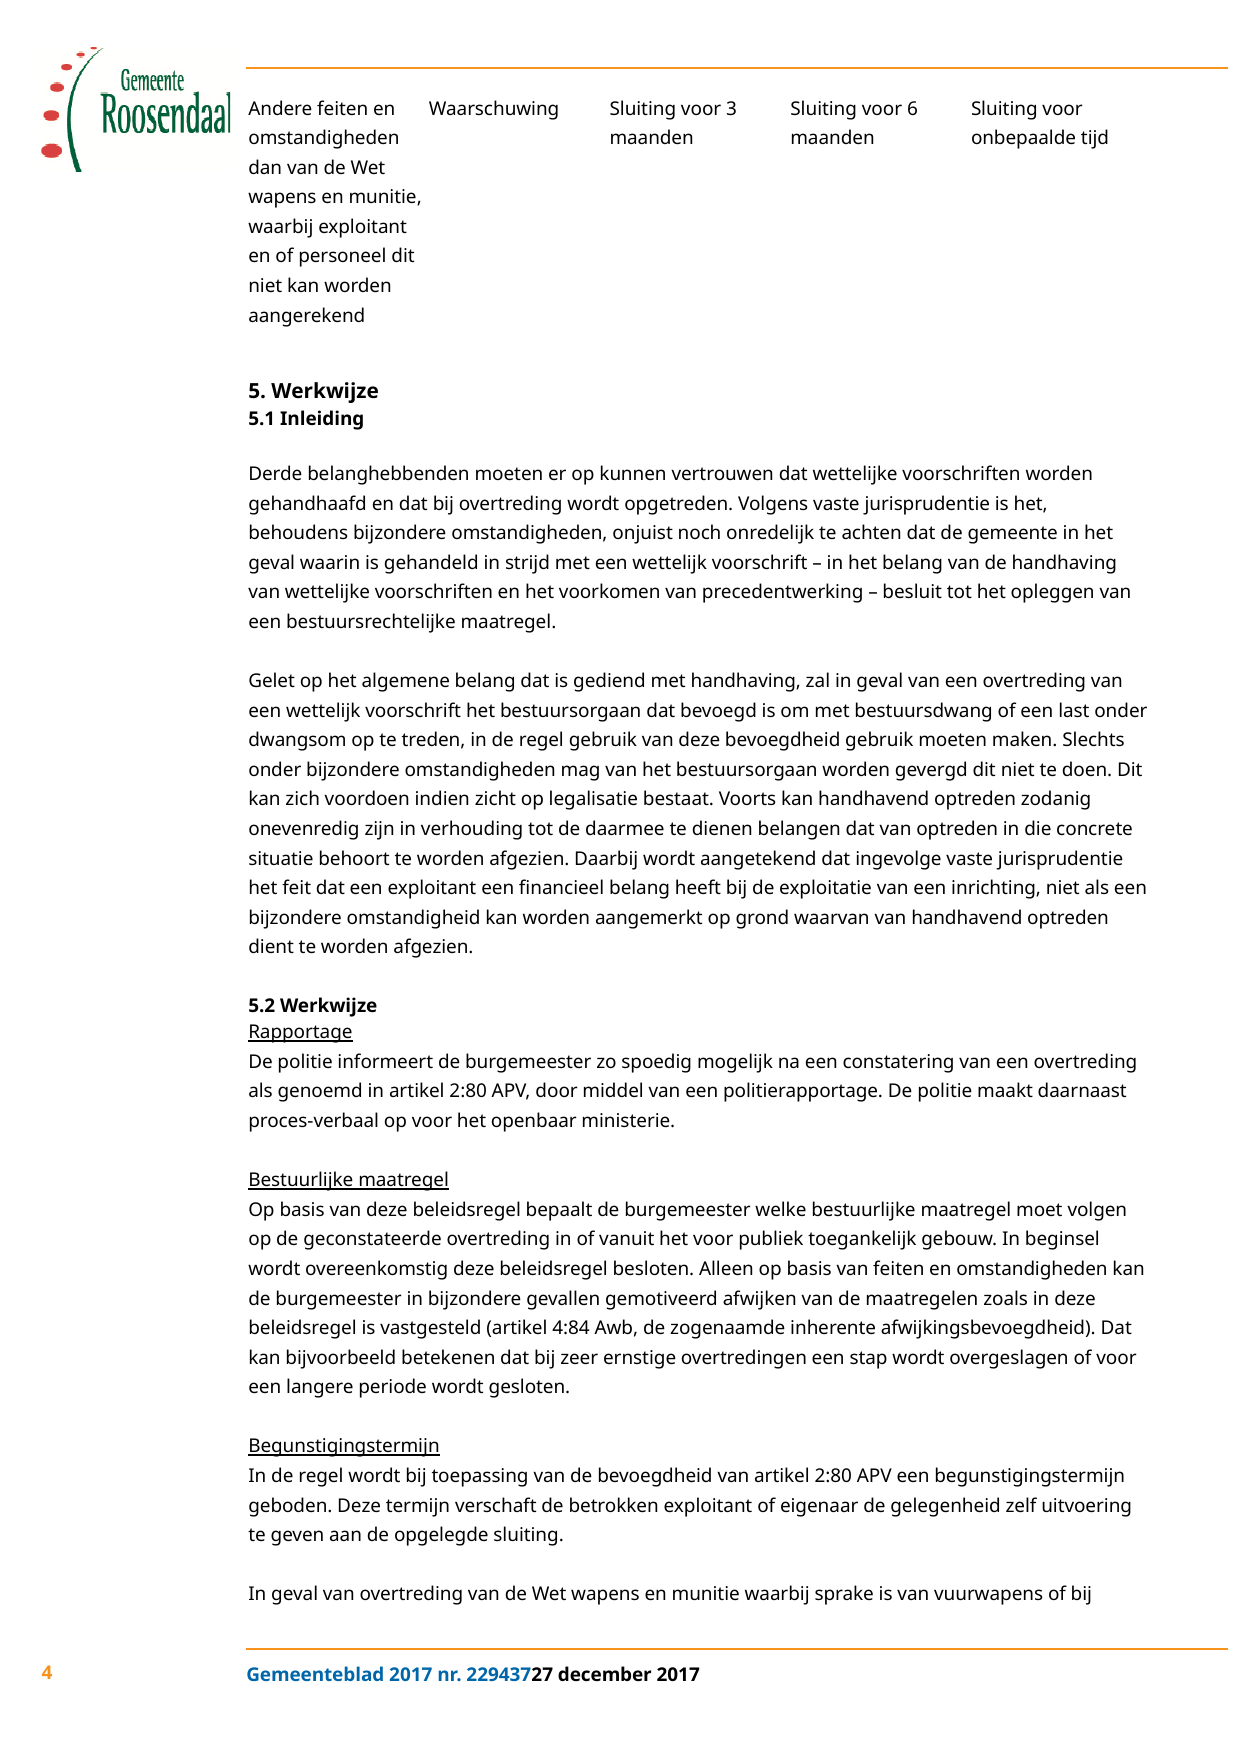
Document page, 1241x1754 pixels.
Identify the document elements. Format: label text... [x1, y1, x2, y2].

text 5. Werkwijze [248, 376, 1152, 405]
text De politie informeert de burgemeester zo spoedig mogelijk na een constatering van een overtreding als genoemd in artikel 2:80 APV, door middel van een politierapportage. De politie maakt daarnaast proces-verbaal op voor het openbaar ministerie. [248, 1048, 1152, 1133]
text Derde belanghebbenden moeten er op kunnen vertrouwen dat wettelijke voorschriften worden gehandhaafd en dat bij overtreding wordt opgetreden. Volgens vaste jurisprudentie is het, behoudens bijzondere omstandigheden, onjuist noch onredelijk te achten dat de gemeente in het geval waarin is gehandeld in strijd met een wettelijk voorschrift – in het belang van de handhaving van wettelijke voorschriften en het voorkomen van precedentwerking – besluit tot het opleggen van een bestuursrechtelijke maatregel. [248, 460, 1152, 634]
text 5.1 Inleiding [248, 405, 1152, 431]
text 5.2 Werkwijze [248, 993, 1152, 1018]
table_cell Andere feiten en omstandigheden dan van de Wet wapens en munitie, waarbij exploitant en of personeel dit niet kan worden aangerekend [248, 95, 429, 328]
text Bestuurlijke maatregel [248, 1166, 1152, 1192]
text In geval van overtreding van de Wet wapens en munitie waarbij sprake is van vuurwapens of bij [248, 1581, 1152, 1606]
table_cell Sluiting voor 3 maanden [609, 95, 790, 328]
text In de regel wordt bij toepassing van de bevoegdheid van artikel 2:80 APV een begunstigingstermijn geboden. Deze termijn verschaft de betrokken exploitant of eigenaar de gelegenheid zelf uitvoering te geven aan de opgelegde sluiting. [248, 1462, 1152, 1547]
text Begunstigingstermijn [248, 1433, 1152, 1458]
table_cell Waarschuwing [429, 95, 609, 328]
text Rapportage [248, 1018, 1152, 1044]
text Op basis van deze beleidsregel bepaalt de burgemeester welke bestuurlijke maatregel moet volgen op de geconstateerde overtreding in of vanuit het voor publiek toegankelijk gebouw. In beginsel wordt overeenkomstig deze beleidsregel besloten. Alleen op basis van feiten en omstandigheden kan de burgemeester in bijzondere gevallen gemotiveerd afwijken van de maatregelen zoals in deze beleidsregel is vastgesteld (artikel 4:84 Awb, de zogenaamde inherente afwijkingsbevoegdheid). Dat kan bijvoorbeeld betekenen dat bij zeer ernstige overtredingen een stap wordt overgeslagen of voor een langere periode wordt gesloten. [248, 1196, 1152, 1399]
text Gelet op het algemene belang dat is gediend met handhaving, zal in geval van een overtreding van een wettelijk voorschrift het bestuursorgaan dat bevoegd is om met bestuursdwang of een last onder dwangsom op te treden, in de regel gebruik van deze bevoegdheid gebruik moeten maken. Slechts onder bijzondere omstandigheden mag van het bestuursorgaan worden gevergd dit niet te doen. Dit kan zich voordoen indien zicht op legalisatie bestaat. Voorts kan handhavend optreden zodanig onevenredig zijn in verhouding tot de daarmee te dienen belangen dat van optreden in die concrete situatie behoort te worden afgezien. Daarbij wordt aangetekend dat ingevolge vaste jurisprudentie het feit dat een exploitant een financieel belang heeft bij de exploitatie van een inrichting, niet als een bijzondere omstandigheid kan worden aangemerkt op grond waarvan van handhavend optreden dient te worden afgezien. [248, 667, 1152, 959]
picture [41, 47, 231, 172]
table_cell Sluiting voor onbepaalde tijd [971, 95, 1152, 328]
table_cell Sluiting voor 6 maanden [790, 95, 971, 328]
